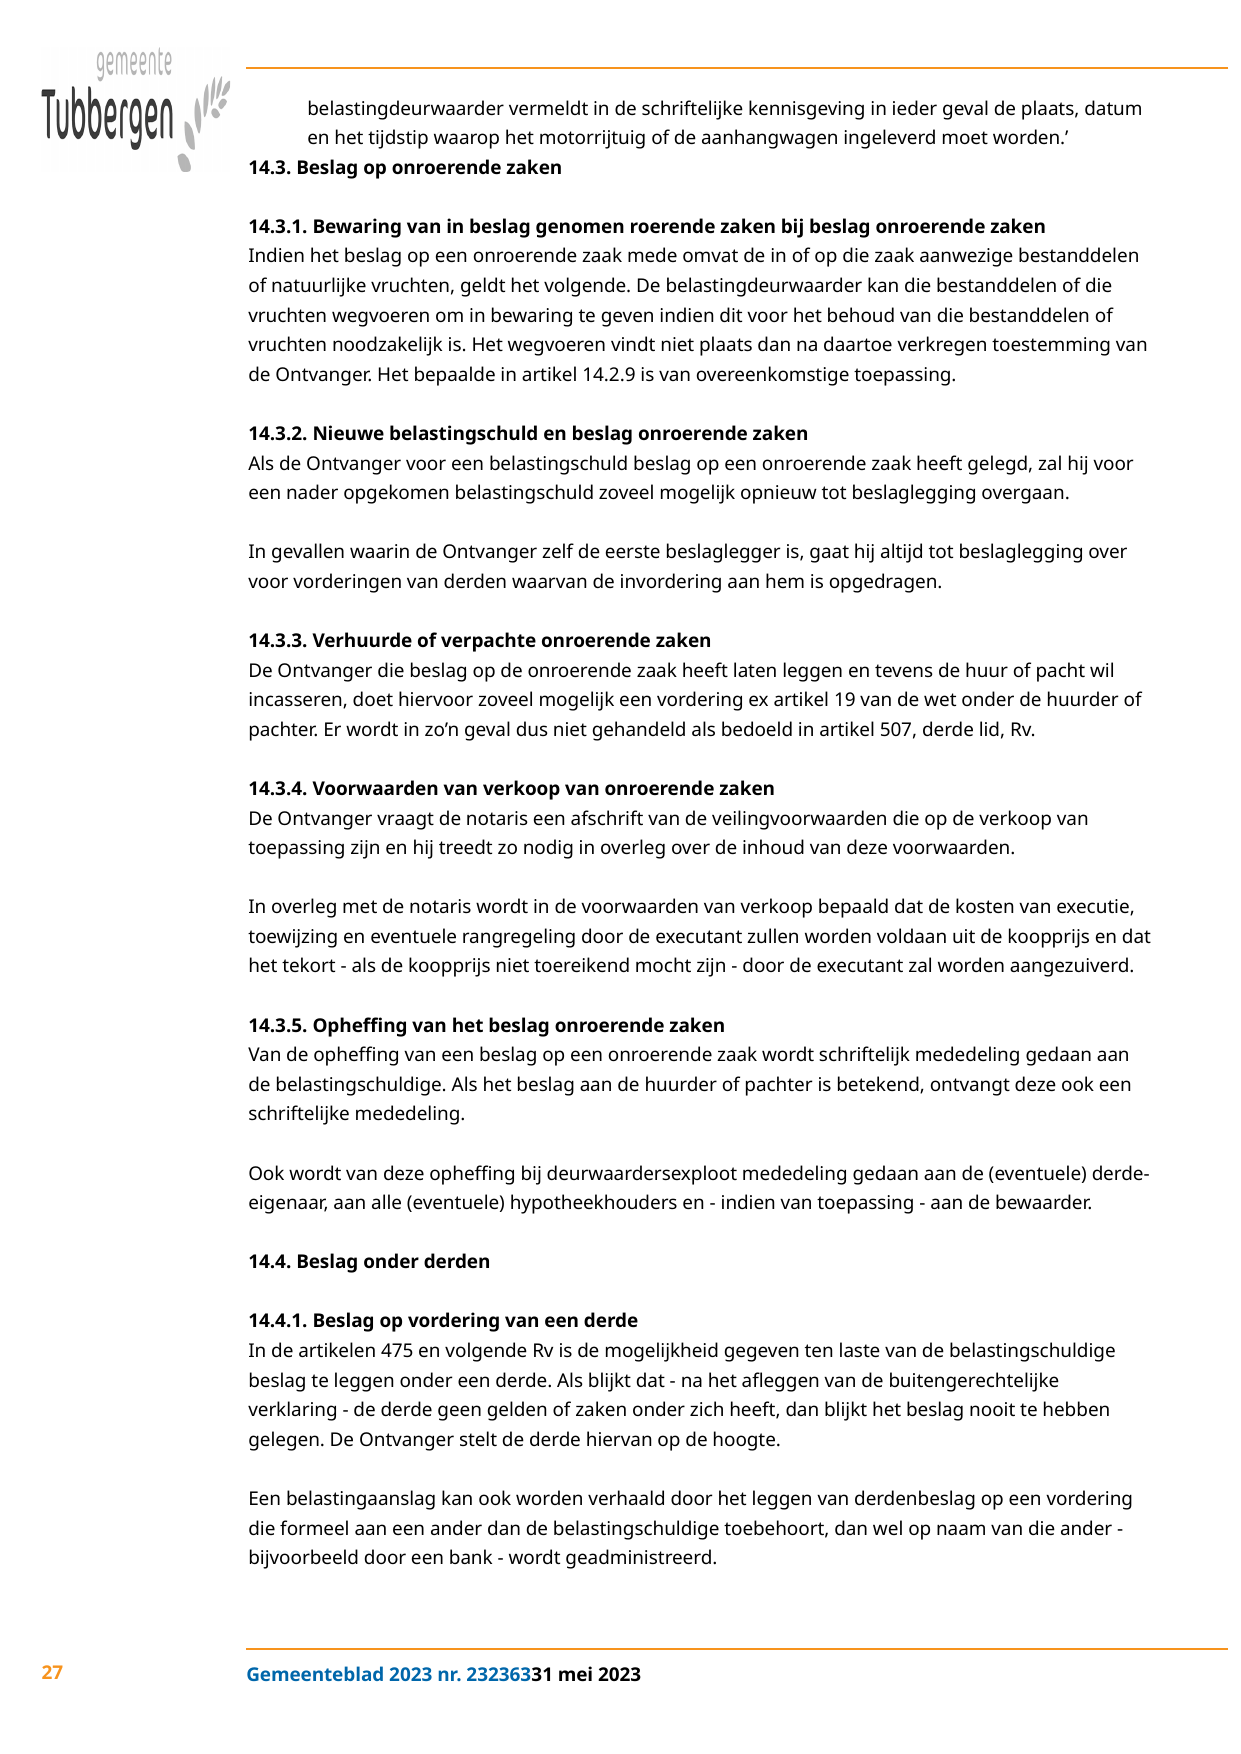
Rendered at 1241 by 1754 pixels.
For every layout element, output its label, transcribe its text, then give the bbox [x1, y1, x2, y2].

text 14.3.3. Verhuurde of verpachte onroerende zaken [248, 627, 1152, 653]
text In gevallen waarin de Ontvanger zelf de eerste beslaglegger is, gaat hij altijd tot beslaglegging over voor vorderingen van derden waarvan de invordering aan hem is opgedragen. [248, 538, 1152, 594]
picture [41, 47, 231, 172]
text In de artikelen 475 en volgende Rv is de mogelijkheid gegeven ten laste van de belastingschuldige beslag te leggen onder een derde. Als blijkt dat - na het afleggen van de buitengerechtelijke verklaring - de derde geen gelden of zaken onder zich heeft, dan blijkt het beslag nooit te hebben gelegen. De Ontvanger stelt de derde hiervan op de hoogte. [248, 1337, 1152, 1452]
list belastingdeurwaarder vermeldt in de schriftelijke kennisgeving in ieder geval de plaats, datum en het tijdstip waarop het motorrijtuig of de aanhangwagen ingeleverd moet worden.’ [248, 95, 1152, 150]
text 14.3.4. Voorwaarden van verkoop van onroerende zaken [248, 775, 1152, 801]
text Ook wordt van deze opheffing bij deurwaardersexploot mededeling gedaan aan de (eventuele) derde-eigenaar, aan alle (eventuele) hypotheekhouders en - indien van toepassing - aan de bewaarder. [248, 1160, 1152, 1215]
text 14.3. Beslag op onroerende zaken [248, 154, 1152, 180]
text 14.3.2. Nieuwe belastingschuld en beslag onroerende zaken [248, 420, 1152, 446]
text Een belastingaanslag kan ook worden verhaald door het leggen van derdenbeslag op een vordering die formeel aan een ander dan de belastingschuldige toebehoort, dan wel op naam van die ander - bijvoorbeeld door een bank - wordt geadministreerd. [248, 1485, 1152, 1570]
text 14.4. Beslag onder derden [248, 1248, 1152, 1274]
text Indien het beslag op een onroerende zaak mede omvat de in of op die zaak aanwezige bestanddelen of natuurlijke vruchten, geldt het volgende. De belastingdeurwaarder kan die bestanddelen of die vruchten wegvoeren om in bewaring te geven indien dit voor het behoud van die bestanddelen of vruchten noodzakelijk is. Het wegvoeren vindt niet plaats dan na daartoe verkregen toestemming van de Ontvanger. Het bepaalde in artikel 14.2.9 is van overeenkomstige toepassing. [248, 243, 1152, 387]
text Van de opheffing van een beslag op een onroerende zaak wordt schriftelijk mededeling gedaan aan de belastingschuldige. Als het beslag aan de huurder of pachter is betekend, ontvangt deze ook een schriftelijke mededeling. [248, 1041, 1152, 1126]
text 14.3.1. Bewaring van in beslag genomen roerende zaken bij beslag onroerende zaken [248, 213, 1152, 239]
text De Ontvanger die beslag op de onroerende zaak heeft laten leggen en tevens de huur of pacht wil incasseren, doet hiervoor zoveel mogelijk een vordering ex artikel 19 van de wet onder de huurder of pachter. Er wordt in zo’n geval dus niet gehandeld als bedoeld in artikel 507, derde lid, Rv. [248, 657, 1152, 742]
text 14.3.5. Opheffing van het beslag onroerende zaken [248, 1012, 1152, 1038]
text 14.4.1. Beslag op vordering van een derde [248, 1308, 1152, 1333]
text In overleg met de notaris wordt in de voorwaarden van verkoop bepaald dat de kosten van executie, toewijzing en eventuele rangregeling door de executant zullen worden voldaan uit de koopprijs en dat het tekort - als de koopprijs niet toereikend mocht zijn - door de executant zal worden aangezuiverd. [248, 893, 1152, 978]
text Als de Ontvanger voor een belastingschuld beslag op een onroerende zaak heeft gelegd, zal hij voor een nader opgekomen belastingschuld zoveel mogelijk opnieuw tot beslaglegging overgaan. [248, 450, 1152, 505]
text De Ontvanger vraagt de notaris een afschrift van de veilingvoorwaarden die op de verkoop van toepassing zijn en hij treedt zo nodig in overleg over de inhoud van deze voorwaarden. [248, 805, 1152, 860]
